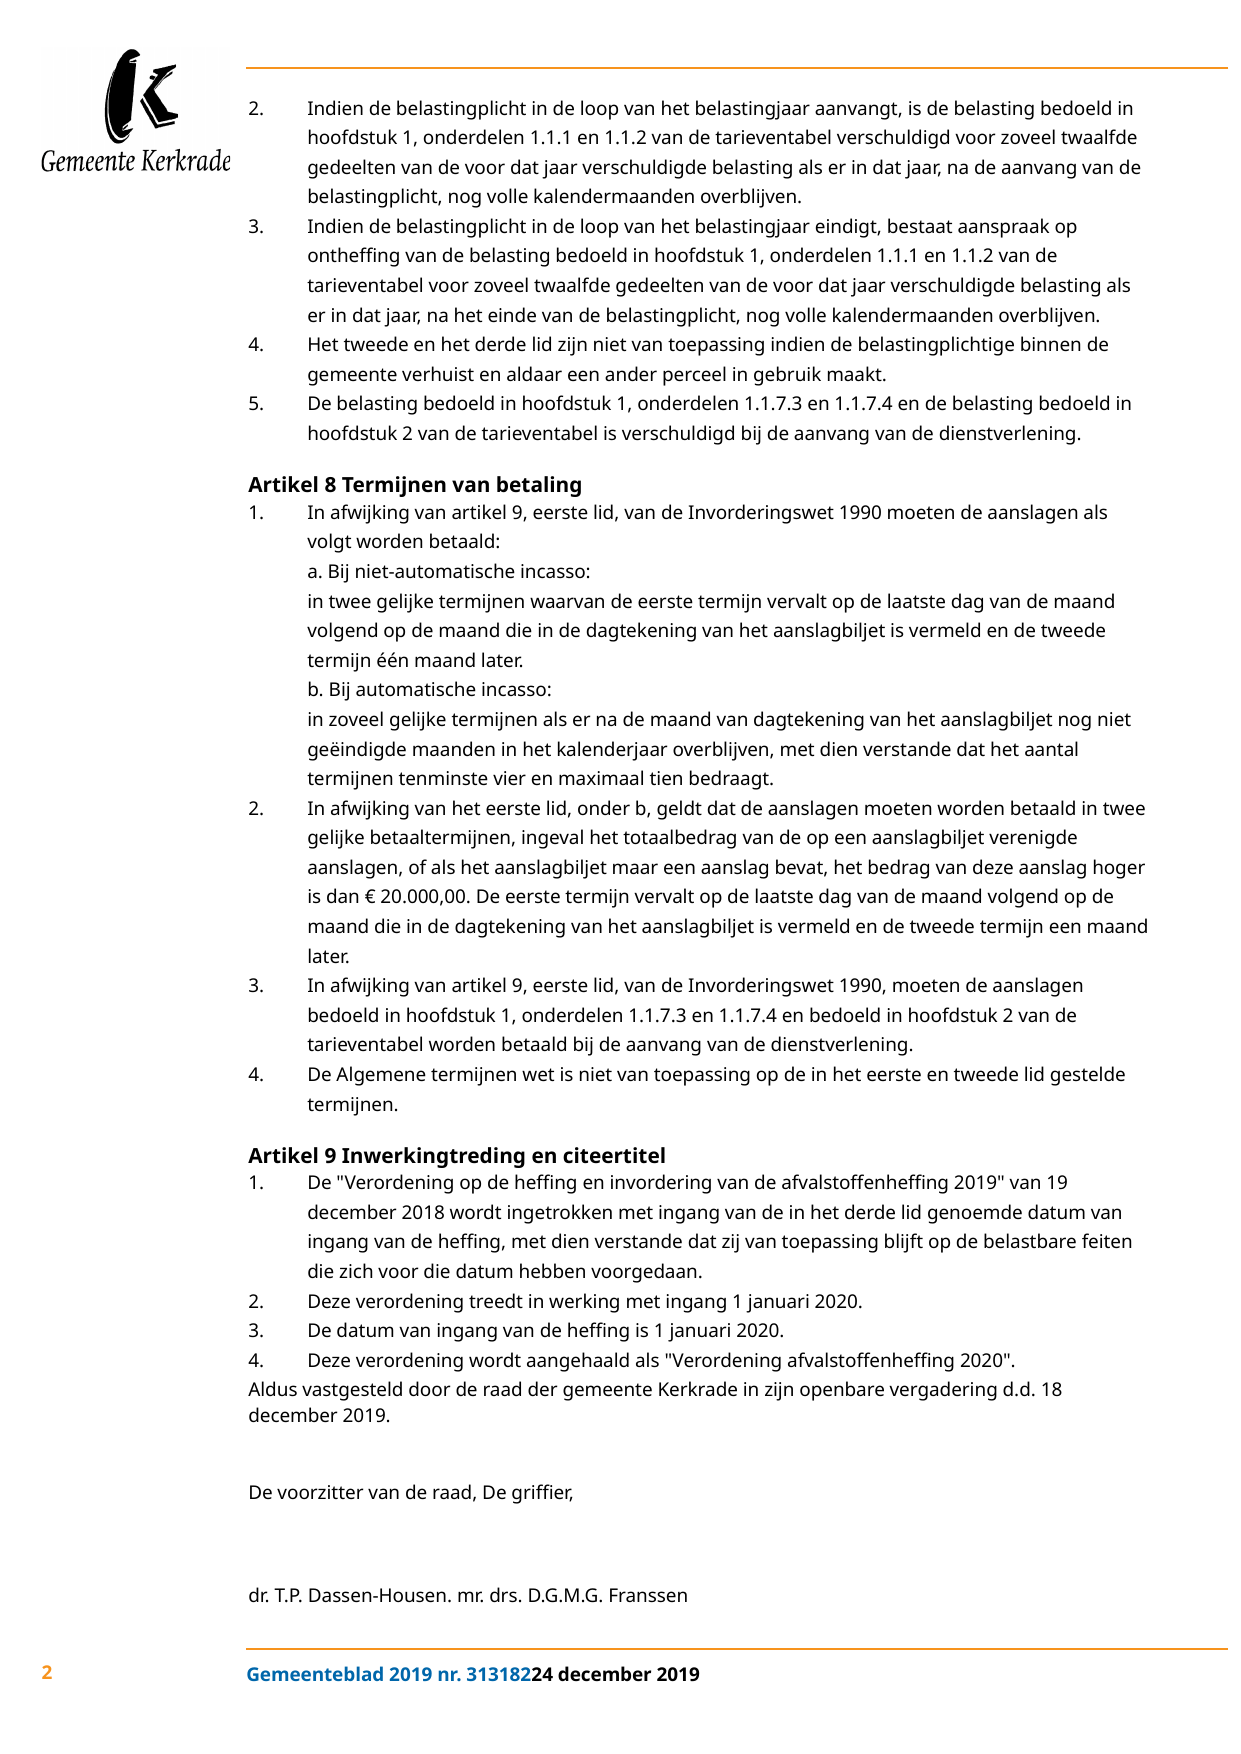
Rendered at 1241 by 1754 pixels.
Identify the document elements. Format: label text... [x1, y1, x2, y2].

list In afwijking van artikel 9, eerste lid, van de Invorderingswet 1990, moeten de aanslagen bedoeld in hoofdstuk 1, onderdelen 1.1.7.3 en 1.1.7.4 en bedoeld in hoofdstuk 2 van de tarieventabel worden betaald bij de aanvang van de dienstverlening. [248, 972, 1152, 1057]
picture [41, 47, 231, 172]
list In afwijking van artikel 9, eerste lid, van de Invorderingswet 1990 moeten de aanslagen als volgt worden betaald: [248, 499, 1152, 554]
text Artikel 8 Termijnen van betaling [248, 471, 1152, 499]
text De voorzitter van de raad, De griffier, [248, 1479, 1152, 1505]
list b. Bij automatische incasso: [248, 677, 1152, 702]
text dr. T.P. Dassen-Housen. mr. drs. D.G.M.G. Franssen [248, 1582, 1152, 1608]
list In afwijking van het eerste lid, onder b, geldt dat de aanslagen moeten worden betaald in twee gelijke betaaltermijnen, ingeval het totaalbedrag van de op een aanslagbiljet verenigde aanslagen, of als het aanslagbiljet maar een aanslag bevat, het bedrag van deze aanslag hoger is dan € 20.000,00. De eerste termijn vervalt op de laatste dag van de maand volgend op de maand die in de dagtekening van het aanslagbiljet is vermeld en de tweede termijn een maand later. [248, 795, 1152, 968]
list Indien de belastingplicht in de loop van het belastingjaar aanvangt, is de belasting bedoeld in hoofdstuk 1, onderdelen 1.1.1 en 1.1.2 van de tarieventabel verschuldigd voor zoveel twaalfde gedeelten van de voor dat jaar verschuldigde belasting als er in dat jaar, na de aanvang van de belastingplicht, nog volle kalendermaanden overblijven. [248, 95, 1152, 209]
list a. Bij niet-automatische incasso: [248, 558, 1152, 584]
list De Algemene termijnen wet is niet van toepassing op de in het eerste en tweede lid gestelde termijnen. [248, 1061, 1152, 1116]
list De belasting bedoeld in hoofdstuk 1, onderdelen 1.1.7.3 en 1.1.7.4 en de belasting bedoeld in hoofdstuk 2 van de tarieventabel is verschuldigd bij de aanvang van de dienstverlening. [248, 391, 1152, 446]
text Artikel 9 Inwerkingtreding en citeertitel [248, 1141, 1152, 1169]
list Het tweede en het derde lid zijn niet van toepassing indien de belastingplichtige binnen de gemeente verhuist en aldaar een ander perceel in gebruik maakt. [248, 331, 1152, 387]
list Indien de belastingplicht in de loop van het belastingjaar eindigt, bestaat aanspraak op ontheffing van de belasting bedoeld in hoofdstuk 1, onderdelen 1.1.1 en 1.1.2 van de tarieventabel voor zoveel twaalfde gedeelten van de voor dat jaar verschuldigde belasting als er in dat jaar, na het einde van de belastingplicht, nog volle kalendermaanden overblijven. [248, 213, 1152, 328]
text Aldus vastgesteld door de raad der gemeente Kerkrade in zijn openbare vergadering d.d. 18 december 2019. [248, 1377, 1152, 1428]
list Deze verordening wordt aangehaald als "Verordening afvalstoffenheffing 2020". [248, 1347, 1152, 1373]
list in zoveel gelijke termijnen als er na de maand van dagtekening van het aanslagbiljet nog niet geëindigde maanden in het kalenderjaar overblijven, met dien verstande dat het aantal termijnen tenminste vier en maximaal tien bedraagt. [248, 706, 1152, 791]
list De datum van ingang van de heffing is 1 januari 2020. [248, 1317, 1152, 1343]
list De "Verordening op de heffing en invordering van de afvalstoffenheffing 2019" van 19 december 2018 wordt ingetrokken met ingang van de in het derde lid genoemde datum van ingang van de heffing, met dien verstande dat zij van toepassing blijft op de belastbare feiten die zich voor die datum hebben voorgedaan. [248, 1169, 1152, 1284]
list Deze verordening treedt in werking met ingang 1 januari 2020. [248, 1288, 1152, 1314]
list in twee gelijke termijnen waarvan de eerste termijn vervalt op de laatste dag van de maand volgend op de maand die in de dagtekening van het aanslagbiljet is vermeld en de tweede termijn één maand later. [248, 588, 1152, 673]
